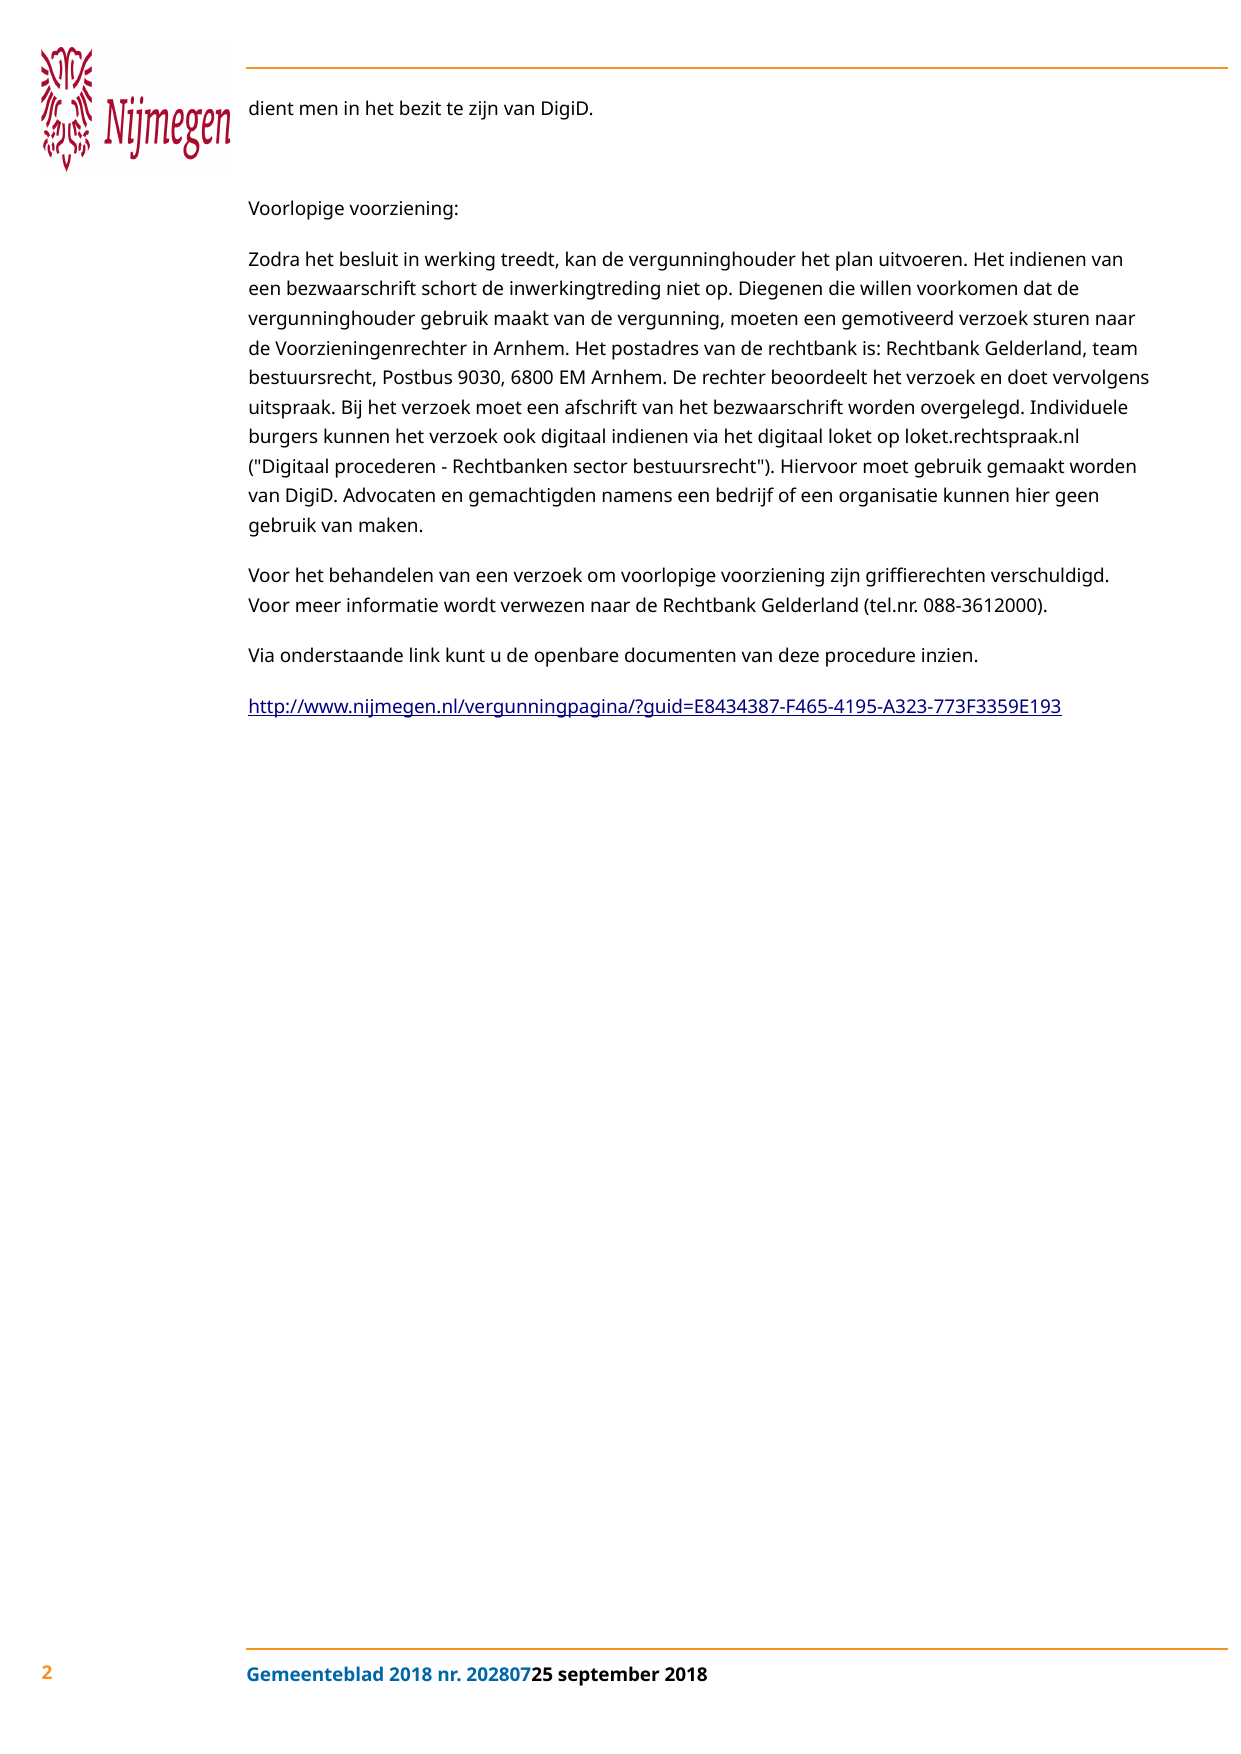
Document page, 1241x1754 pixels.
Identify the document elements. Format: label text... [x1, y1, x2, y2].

text Voorlopige voorziening: [248, 196, 1152, 221]
text http://www.nijmegen.nl/vergunningpagina/?guid=E8434387-F465-4195-A323-773F3359E193 [248, 693, 1152, 719]
text Zodra het besluit in werking treedt, kan de vergunninghouder het plan uitvoeren. Het indienen van een bezwaarschrift schort de inwerkingtreding niet op. Diegenen die willen voorkomen dat de vergunninghouder gebruik maakt van de vergunning, moeten een gemotiveerd verzoek sturen naar de Voorzieningenrechter in Arnhem. Het postadres van de rechtbank is: Rechtbank Gelderland, team bestuursrecht, Postbus 9030, 6800 EM Arnhem. De rechter beoordeelt het verzoek en doet vervolgens uitspraak. Bij het verzoek moet een afschrift van het bezwaarschrift worden overgelegd. Individuele burgers kunnen het verzoek ook digitaal indienen via het digitaal loket op loket.rechtspraak.nl ("Digitaal procederen - Rechtbanken sector bestuursrecht"). Hiervoor moet gebruik gemaakt worden van DigiD. Advocaten en gemachtigden namens een bedrijf of een organisatie kunnen hier geen gebruik van maken. [248, 246, 1152, 538]
text Via onderstaande link kunt u de openbare documenten van deze procedure inzien. [248, 643, 1152, 668]
picture [41, 47, 231, 172]
text dient men in het bezit te zijn van DigiD. [248, 95, 1152, 121]
text Voor het behandelen van een verzoek om voorlopige voorziening zijn griffierechten verschuldigd. Voor meer informatie wordt verwezen naar de Rechtbank Gelderland (tel.nr. 088-3612000). [248, 563, 1152, 618]
